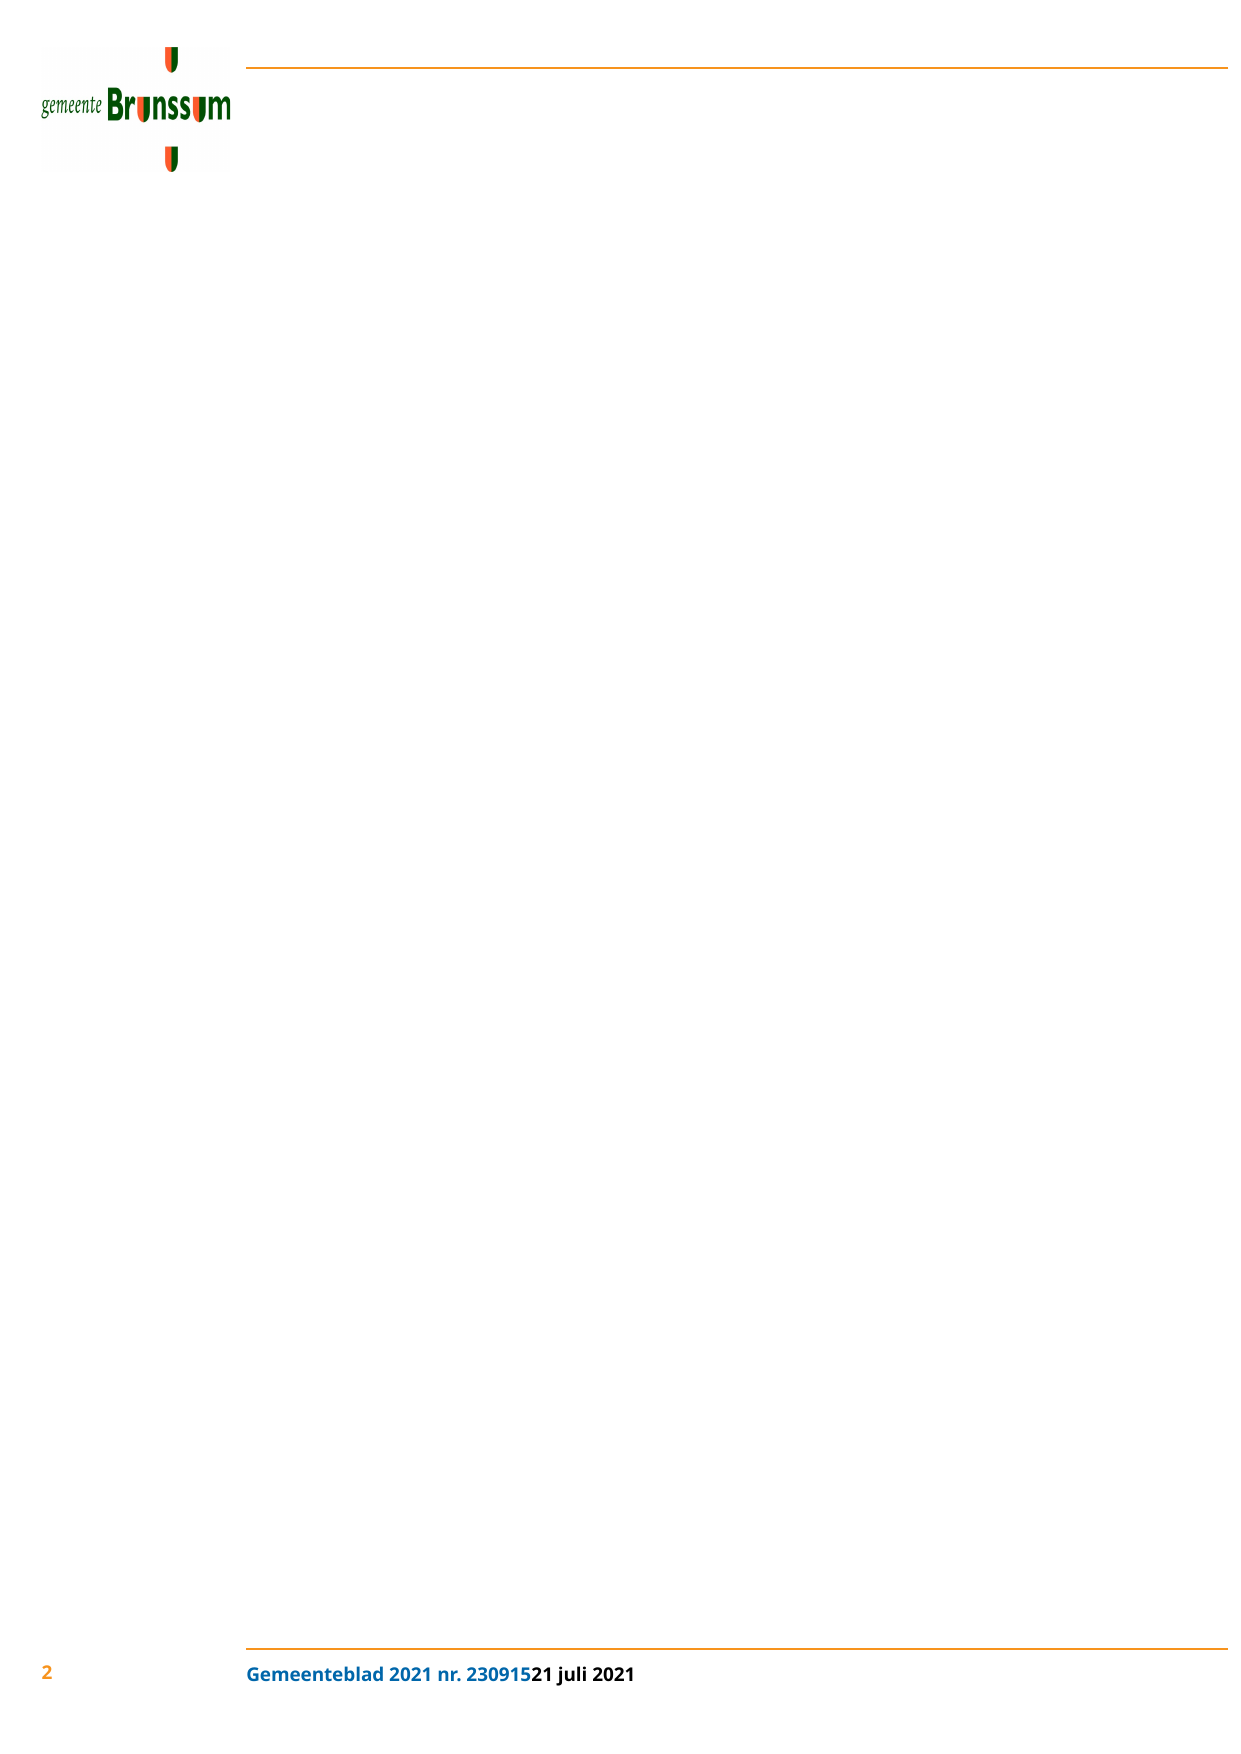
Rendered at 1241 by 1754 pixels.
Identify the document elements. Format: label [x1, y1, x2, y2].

picture [41, 47, 231, 172]
